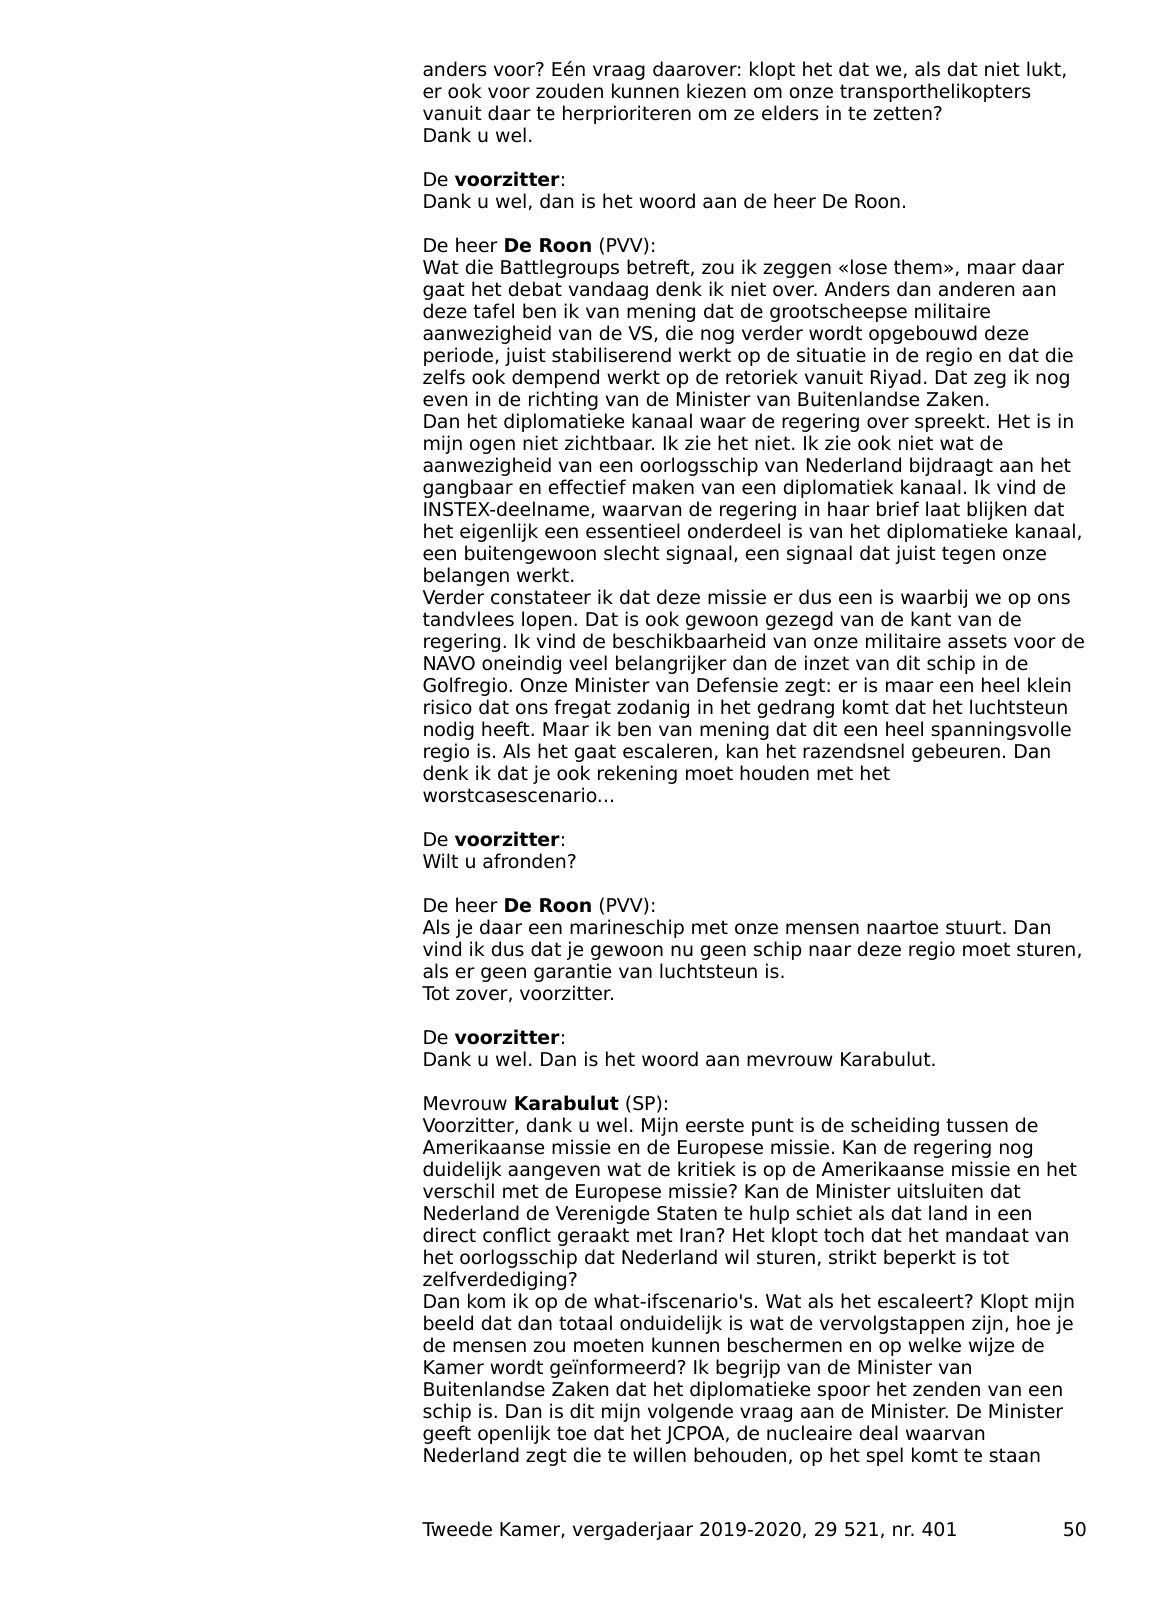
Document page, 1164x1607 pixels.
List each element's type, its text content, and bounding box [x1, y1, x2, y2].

text Dank u wel. Dan is het woord aan mevrouw Karabulut. [422, 1049, 1087, 1071]
text De voorzitter: [422, 1027, 1087, 1049]
text Wat die Battlegroups betreft, zou ik zeggen «lose them», maar daar gaat het debat vandaag denk ik niet over. Anders dan anderen aan deze tafel ben ik van mening dat de grootscheepse militaire aanwezigheid van de VS, die nog verder wordt opgebouwd deze periode, juist stabiliserend werkt op de situatie in de regio en dat die zelfs ook dempend werkt op de retoriek vanuit Riyad. Dat zeg ik nog even in de richting van de Minister van Buitenlandse Zaken. [422, 257, 1087, 411]
text anders voor? Eén vraag daarover: klopt het dat we, als dat niet lukt, er ook voor zouden kunnen kiezen om onze transporthelikopters vanuit daar te herprioriteren om ze elders in te zetten? [422, 59, 1087, 125]
text Dan kom ik op de what-ifscenario's. Wat als het escaleert? Klopt mijn beeld dat dan totaal onduidelijk is wat de vervolgstappen zijn, hoe je de mensen zou moeten kunnen beschermen en op welke wijze de Kamer wordt geïnformeerd? Ik begrijp van de Minister van Buitenlandse Zaken dat het diplomatieke spoor het zenden van een schip is. Dan is dit mijn volgende vraag aan de Minister. De Minister geeft openlijk toe dat het JCPOA, de nucleaire deal waarvan Nederland zegt die te willen behouden, op het spel komt te staan [422, 1291, 1087, 1467]
text Dank u wel. [422, 125, 1087, 147]
text De heer De Roon (PVV): [422, 235, 1087, 257]
text De voorzitter: [422, 829, 1087, 851]
text Mevrouw Karabulut (SP): [422, 1093, 1087, 1115]
text Dan het diplomatieke kanaal waar de regering over spreekt. Het is in mijn ogen niet zichtbaar. Ik zie het niet. Ik zie ook niet wat de aanwezigheid van een oorlogsschip van Nederland bijdraagt aan het gangbaar en effectief maken van een diplomatiek kanaal. Ik vind de INSTEX-deelname, waarvan de regering in haar brief laat blijken dat het eigenlijk een essentieel onderdeel is van het diplomatieke kanaal, een buitengewoon slecht signaal, een signaal dat juist tegen onze belangen werkt. [422, 411, 1087, 587]
text Als je daar een marineschip met onze mensen naartoe stuurt. Dan vind ik dus dat je gewoon nu geen schip naar deze regio moet sturen, als er geen garantie van luchtsteun is. [422, 917, 1087, 983]
text Tot zover, voorzitter. [422, 983, 1087, 1005]
text Dank u wel, dan is het woord aan de heer De Roon. [422, 191, 1087, 213]
text De voorzitter: [422, 169, 1087, 191]
text Wilt u afronden? [422, 851, 1087, 873]
text Voorzitter, dank u wel. Mijn eerste punt is de scheiding tussen de Amerikaanse missie en de Europese missie. Kan de regering nog duidelijk aangeven wat de kritiek is op de Amerikaanse missie en het verschil met de Europese missie? Kan de Minister uitsluiten dat Nederland de Verenigde Staten te hulp schiet als dat land in een direct conflict geraakt met Iran? Het klopt toch dat het mandaat van het oorlogsschip dat Nederland wil sturen, strikt beperkt is tot zelfverdediging? [422, 1115, 1087, 1291]
text De heer De Roon (PVV): [422, 895, 1087, 917]
text Verder constateer ik dat deze missie er dus een is waarbij we op ons tandvlees lopen. Dat is ook gewoon gezegd van de kant van de regering. Ik vind de beschikbaarheid van onze militaire assets voor de NAVO oneindig veel belangrijker dan de inzet van dit schip in de Golfregio. Onze Minister van Defensie zegt: er is maar een heel klein risico dat ons fregat zodanig in het gedrang komt dat het luchtsteun nodig heeft. Maar ik ben van mening dat dit een heel spanningsvolle regio is. Als het gaat escaleren, kan het razendsnel gebeuren. Dan denk ik dat je ook rekening moet houden met het worstcasescenario... [422, 587, 1087, 807]
